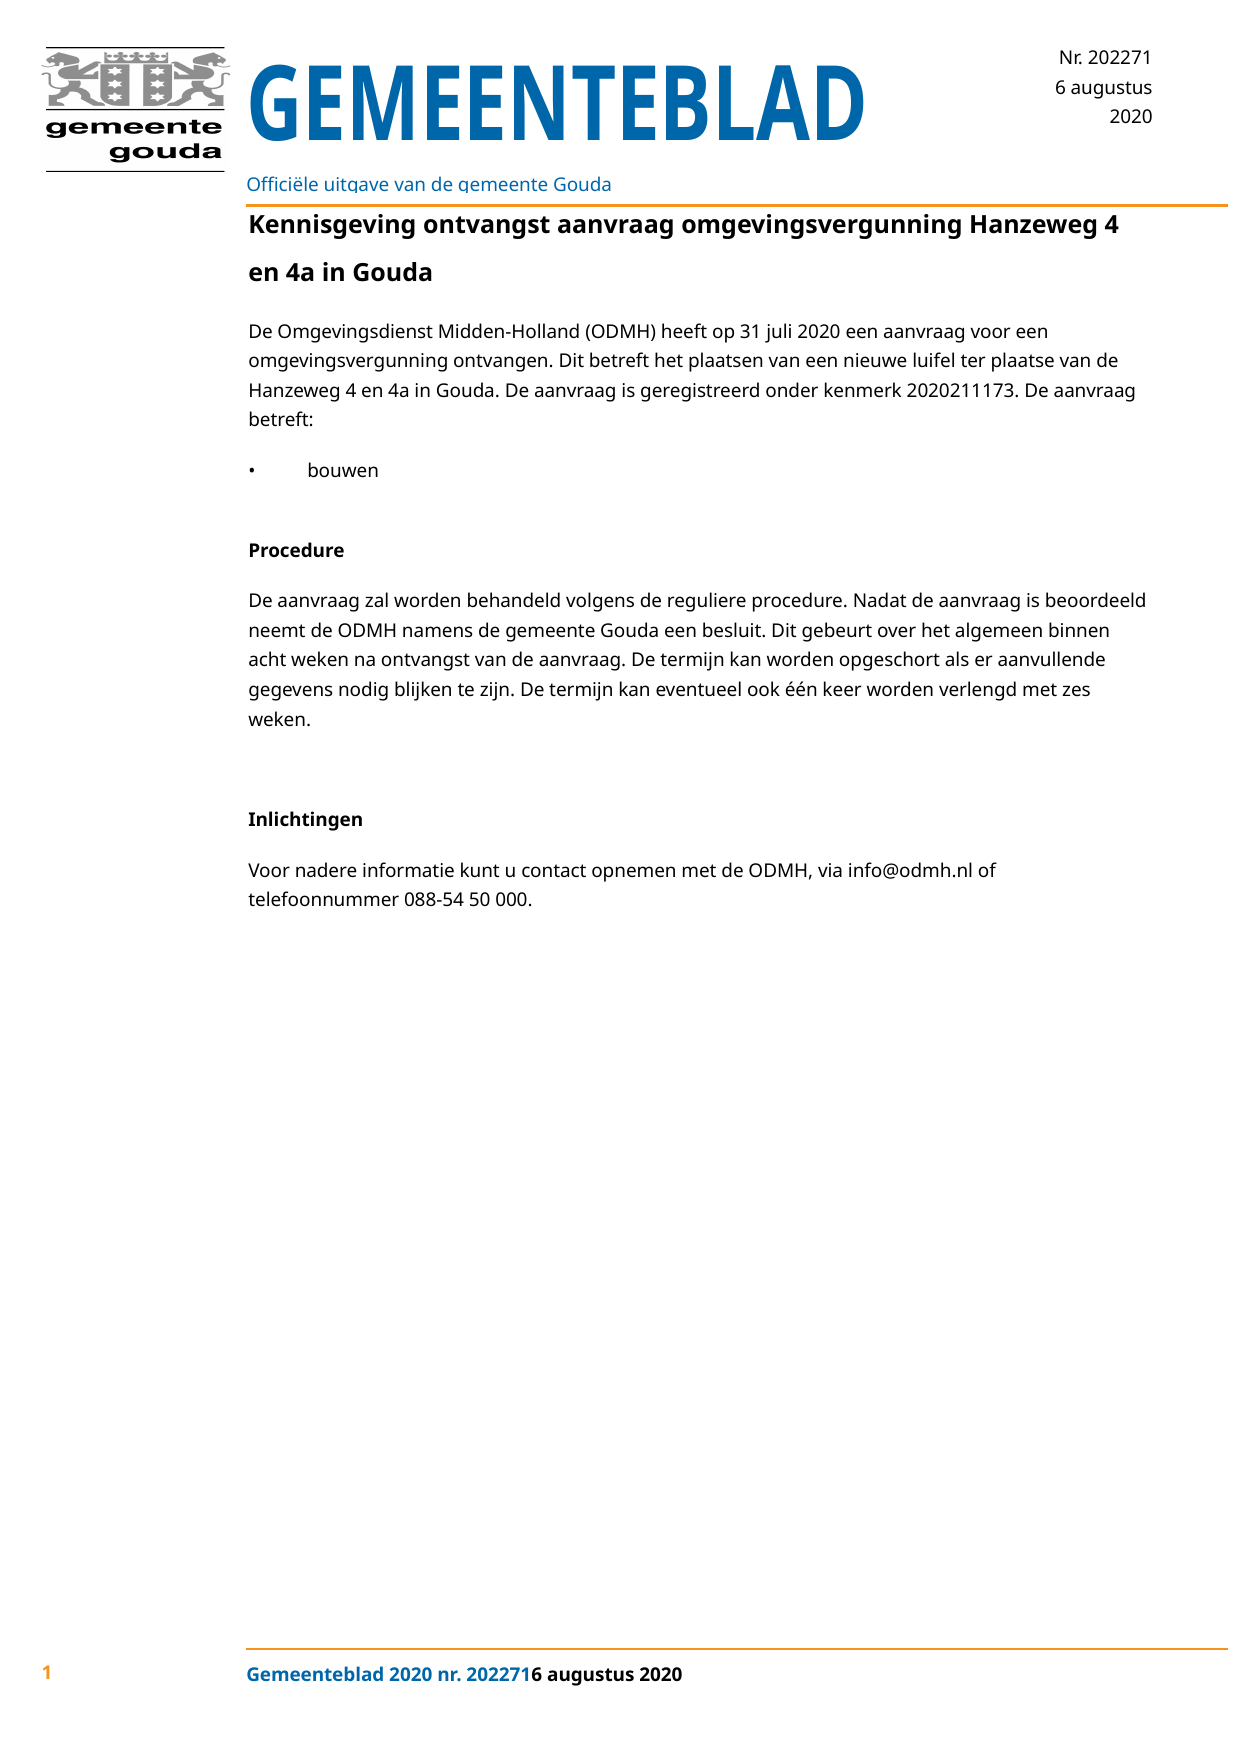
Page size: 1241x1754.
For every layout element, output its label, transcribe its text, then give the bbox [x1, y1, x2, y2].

text De aanvraag zal worden behandeld volgens de reguliere procedure. Nadat de aanvraag is beoordeeld neemt de ODMH namens de gemeente Gouda een besluit. Dit gebeurt over het algemeen binnen acht weken na ontvangst van de aanvraag. De termijn kan worden opgeschort als er aanvullende gegevens nodig blijken te zijn. De termijn kan eventueel ook één keer worden verlengd met zes weken. [248, 587, 1152, 732]
text De Omgevingsdienst Midden-Holland (ODMH) heeft op 31 juli 2020 een aanvraag voor een omgevingsvergunning ontvangen. Dit betreft het plaatsen van een nieuwe luifel ter plaatse van de Hanzeweg 4 en 4a in Gouda. De aanvraag is geregistreerd onder kenmerk 2020211173. De aanvraag betreft: [248, 318, 1152, 432]
text Procedure [248, 537, 1152, 563]
picture [41, 47, 231, 172]
text Voor nadere informatie kunt u contact opnemen met de ODMH, via info@odmh.nl of telefoonnummer 088-54 50 000. [248, 857, 1152, 912]
list bouwen [248, 457, 1152, 483]
text Inlichtingen [248, 807, 1152, 832]
text Kennisgeving ontvangst aanvraag omgevingsvergunning Hanzeweg 4 en 4a in Gouda [248, 207, 1152, 288]
